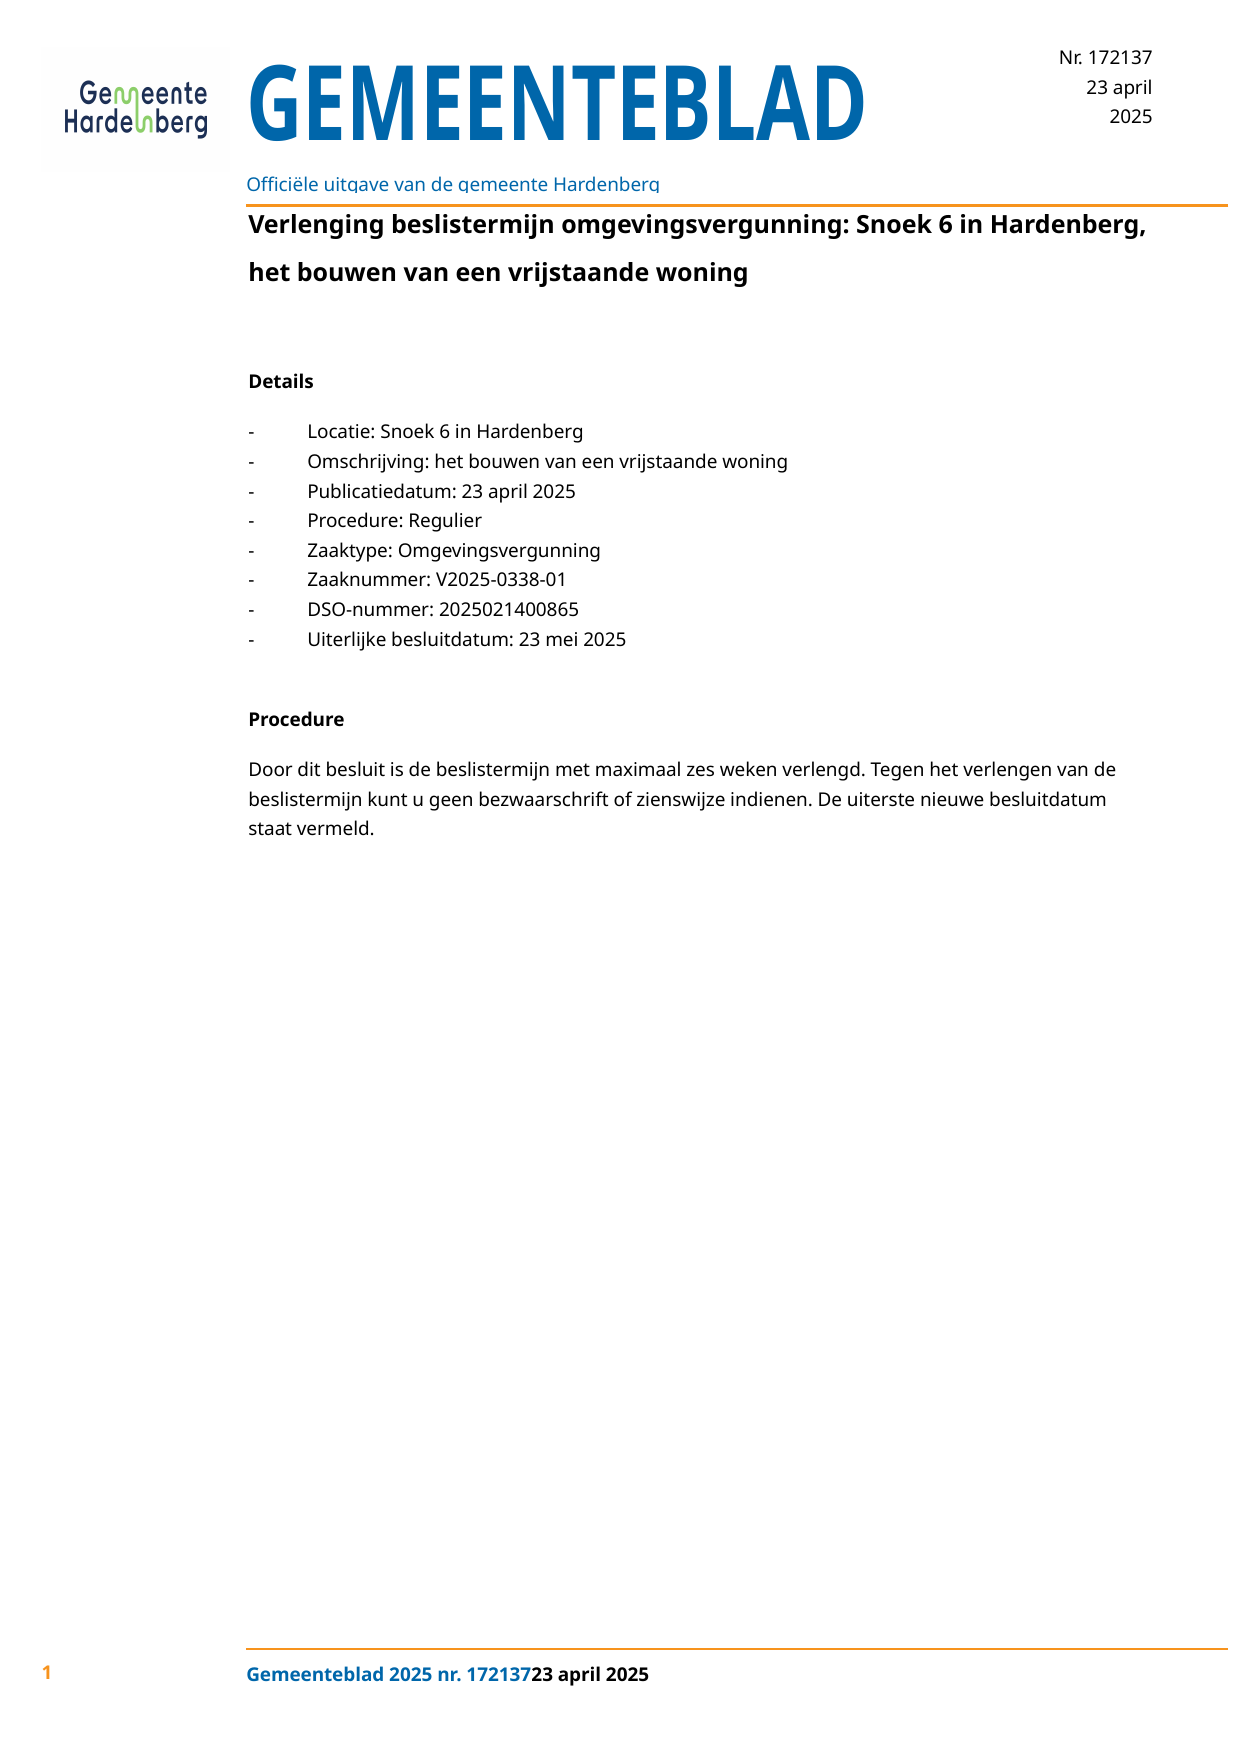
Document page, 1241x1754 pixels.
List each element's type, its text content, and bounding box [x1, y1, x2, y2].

list Omschrijving: het bouwen van een vrijstaande woning [248, 448, 1152, 474]
list Zaaknummer: V2025-0338-01 [248, 567, 1152, 592]
picture [41, 47, 231, 172]
text Procedure [248, 706, 1152, 732]
list DSO-nummer: 2025021400865 [248, 596, 1152, 622]
list Publicatiedatum: 23 april 2025 [248, 478, 1152, 504]
list Locatie: Snoek 6 in Hardenberg [248, 419, 1152, 444]
list Zaaktype: Omgevingsvergunning [248, 537, 1152, 563]
text Details [248, 368, 1152, 394]
text Door dit besluit is de beslistermijn met maximaal zes weken verlengd. Tegen het verlengen van de beslistermijn kunt u geen bezwaarschrift of zienswijze indienen. De uiterste nieuwe besluitdatum staat vermeld. [248, 756, 1152, 841]
list Procedure: Regulier [248, 507, 1152, 533]
list Uiterlijke besluitdatum: 23 mei 2025 [248, 626, 1152, 652]
text Verlenging beslistermijn omgevingsvergunning: Snoek 6 in Hardenberg, het bouwen van een vrijstaande woning [248, 207, 1152, 288]
